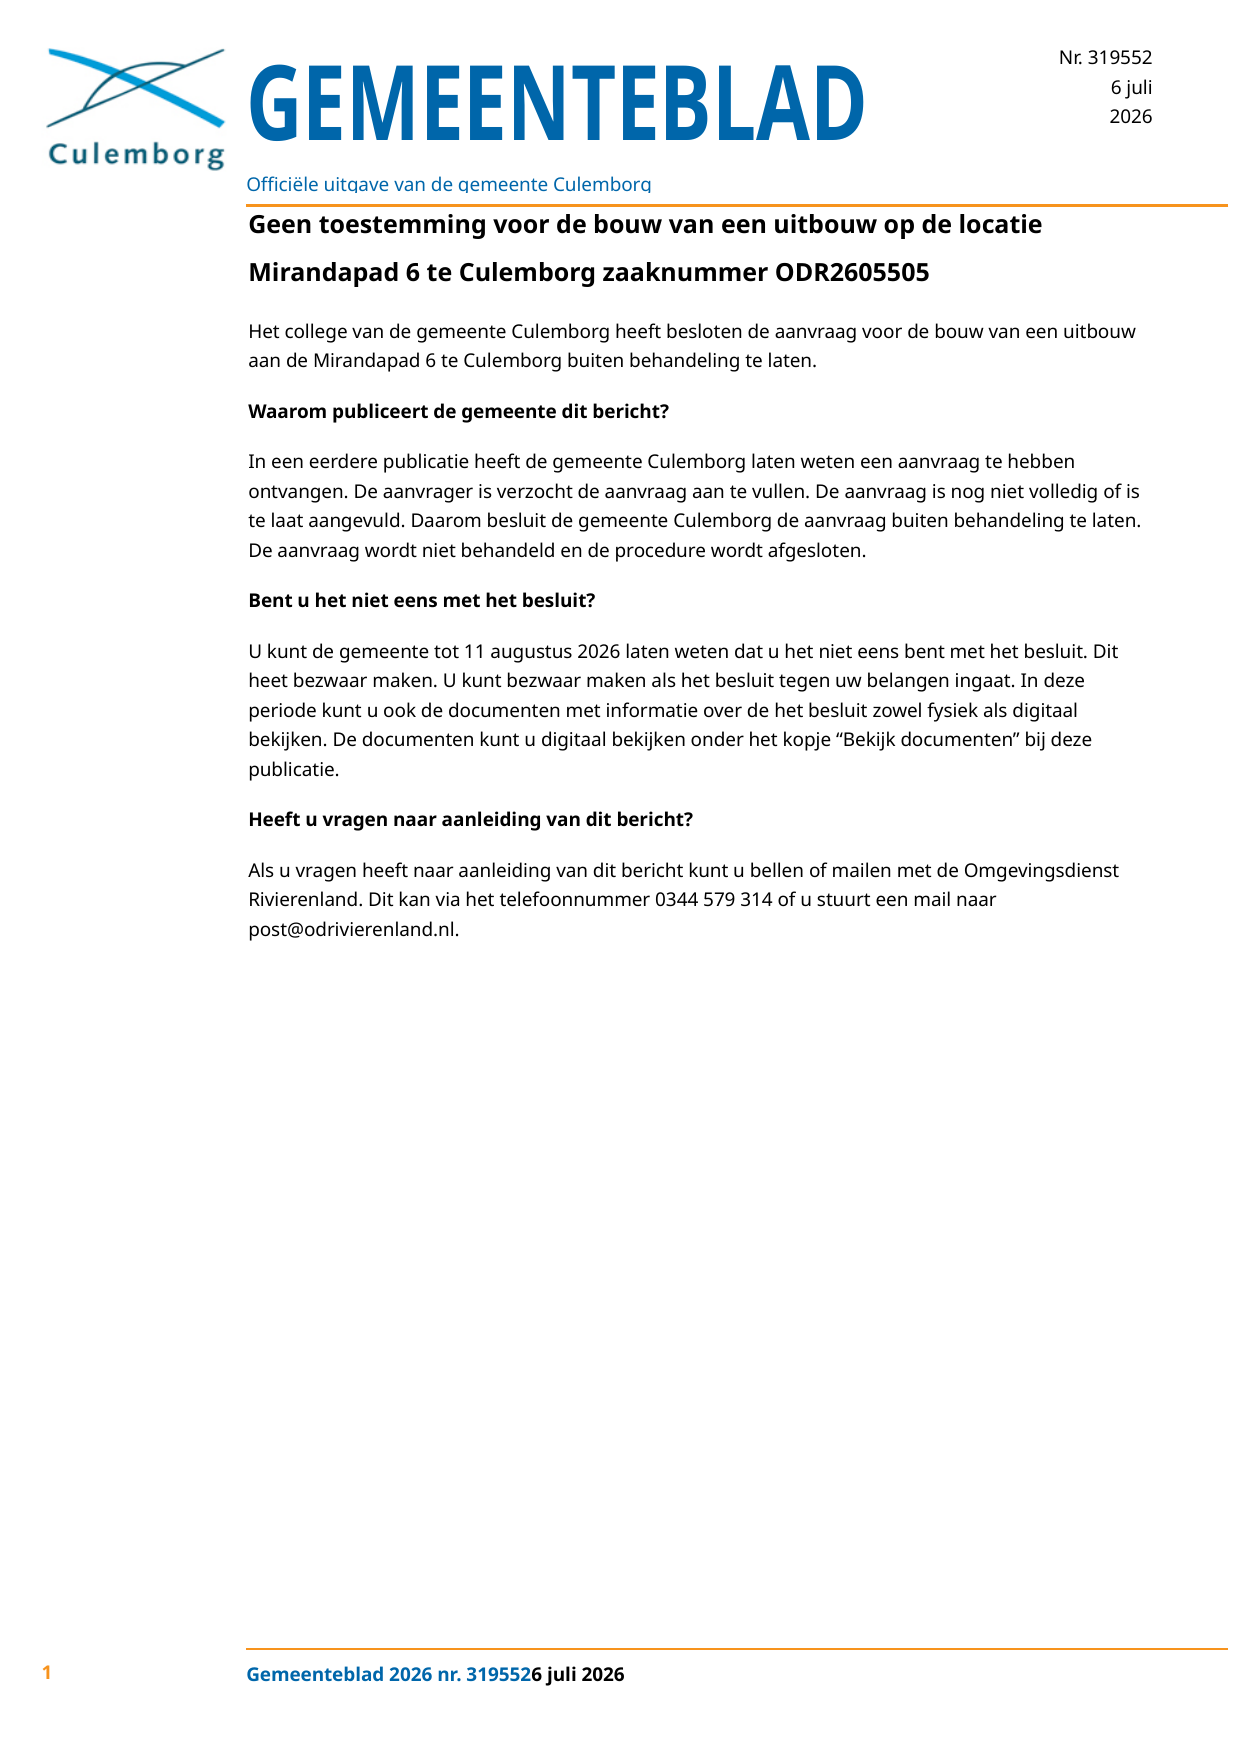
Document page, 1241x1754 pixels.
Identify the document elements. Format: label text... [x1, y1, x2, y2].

text Waarom publiceert de gemeente dit bericht? [248, 398, 1152, 424]
text U kunt de gemeente tot 11 augustus 2026 laten weten dat u het niet eens bent met het besluit. Dit heet bezwaar maken. U kunt bezwaar maken als het besluit tegen uw belangen ingaat. In deze periode kunt u ook de documenten met informatie over de het besluit zowel fysiek als digitaal bekijken. De documenten kunt u digitaal bekijken onder het kopje “Bekijk documenten” bij deze publicatie. [248, 638, 1152, 782]
picture [41, 47, 231, 172]
text Bent u het niet eens met het besluit? [248, 587, 1152, 613]
text Heeft u vragen naar aanleiding van dit bericht? [248, 807, 1152, 832]
text Geen toestemming voor de bouw van een uitbouw op de locatie Mirandapad 6 te Culemborg zaaknummer ODR2605505 [248, 207, 1152, 288]
text Het college van de gemeente Culemborg heeft besloten de aanvraag voor de bouw van een uitbouw aan de Mirandapad 6 te Culemborg buiten behandeling te laten. [248, 318, 1152, 373]
text Als u vragen heeft naar aanleiding van dit bericht kunt u bellen of mailen met de Omgevingsdienst Rivierenland. Dit kan via het telefoonnummer 0344 579 314 of u stuurt een mail naar post@odrivierenland.nl. [248, 857, 1152, 942]
text In een eerdere publicatie heeft de gemeente Culemborg laten weten een aanvraag te hebben ontvangen. De aanvrager is verzocht de aanvraag aan te vullen. De aanvraag is nog niet volledig of is te laat aangevuld. Daarom besluit de gemeente Culemborg de aanvraag buiten behandeling te laten. De aanvraag wordt niet behandeld en de procedure wordt afgesloten. [248, 448, 1152, 563]
